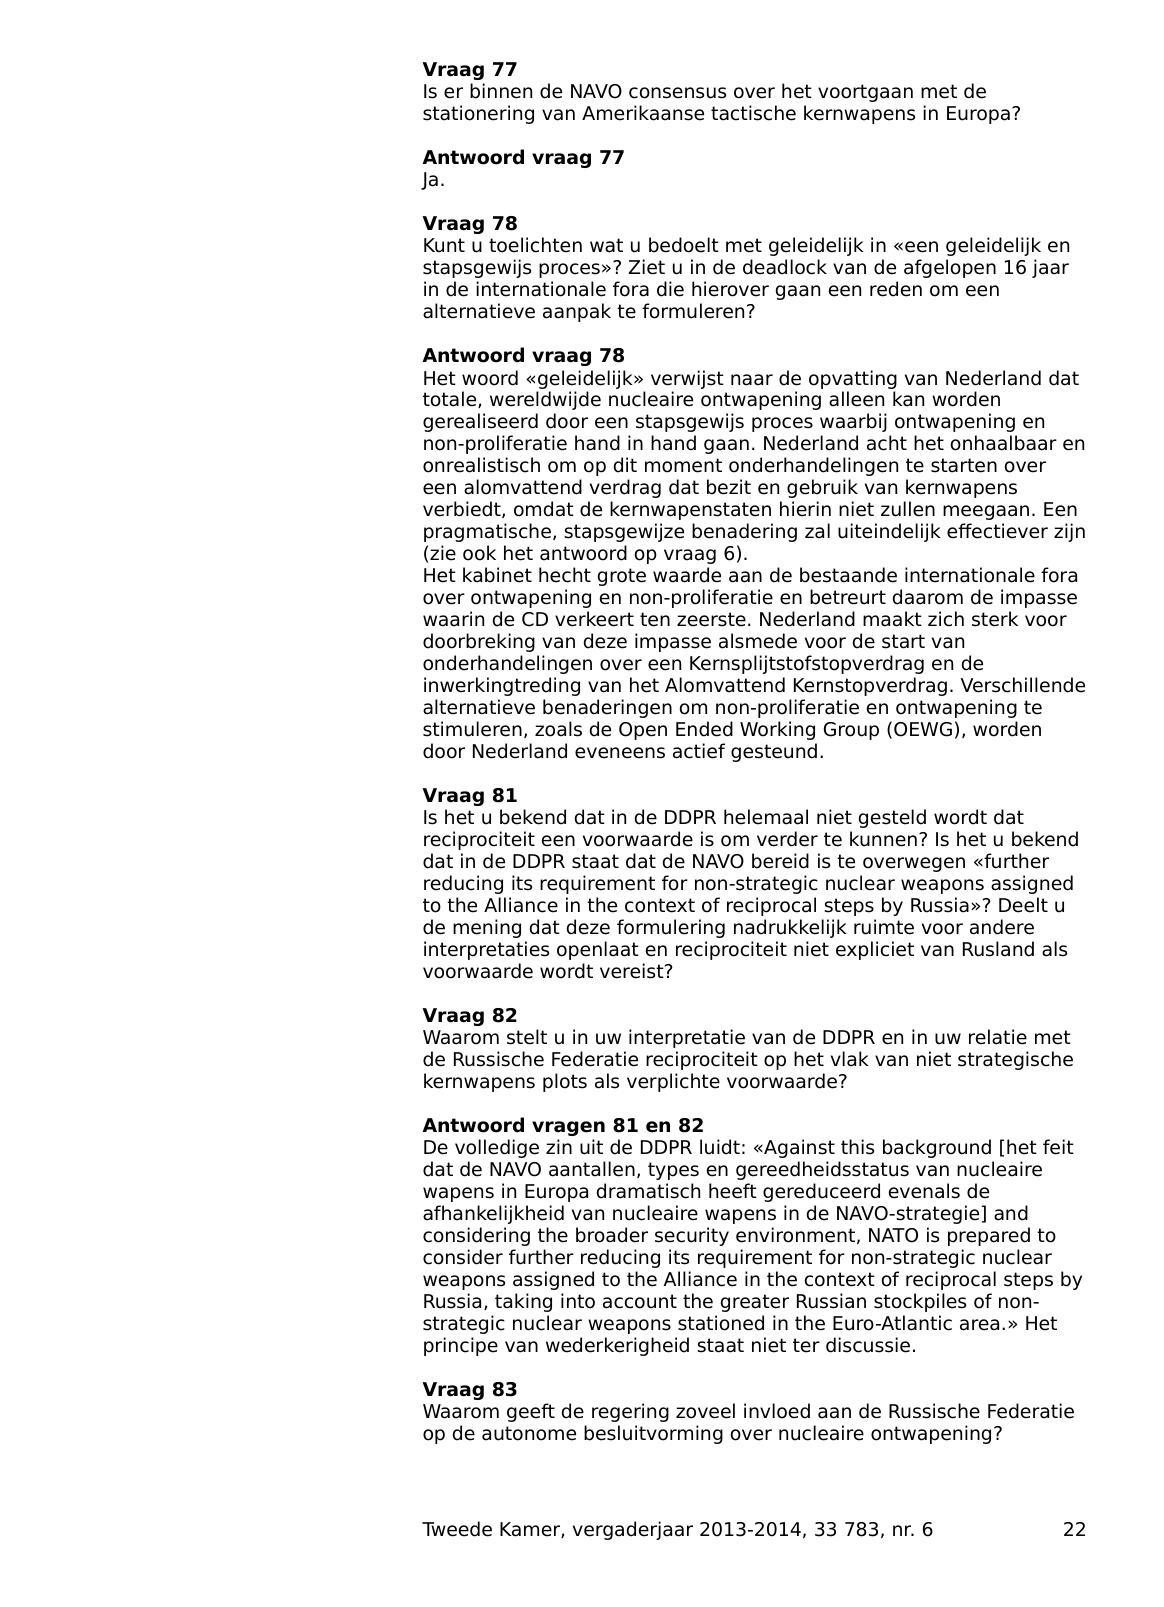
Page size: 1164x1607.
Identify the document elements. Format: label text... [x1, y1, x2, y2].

text Waarom stelt u in uw interpretatie van de DDPR en in uw relatie met de Russische Federatie reciprociteit op het vlak van niet strategische kernwapens plots als verplichte voorwaarde? [422, 1027, 1087, 1093]
text Ja. [422, 169, 1087, 191]
text Is het u bekend dat in de DDPR helemaal niet gesteld wordt dat reciprociteit een voorwaarde is om verder te kunnen? Is het u bekend dat in de DDPR staat dat de NAVO bereid is te overwegen «further reducing its requirement for non-strategic nuclear weapons assigned to the Alliance in the context of reciprocal steps by Russia»? Deelt u de mening dat deze formulering nadrukkelijk ruimte voor andere interpretaties openlaat en reciprociteit niet expliciet van Rusland als voorwaarde wordt vereist? [422, 807, 1087, 983]
text Kunt u toelichten wat u bedoelt met geleidelijk in «een geleidelijk en stapsgewijs proces»? Ziet u in de deadlock van de afgelopen 16 jaar in de internationale fora die hierover gaan een reden om een alternatieve aanpak te formuleren? [422, 235, 1087, 323]
text Antwoord vragen 81 en 82 [422, 1115, 1087, 1137]
text Is er binnen de NAVO consensus over het voortgaan met de stationering van Amerikaanse tactische kernwapens in Europa? [422, 81, 1087, 125]
text Waarom geeft de regering zoveel invloed aan de Russische Federatie op de autonome besluitvorming over nucleaire ontwapening? [422, 1401, 1087, 1445]
text Vraag 78 [422, 213, 1087, 235]
text Antwoord vraag 78 [422, 345, 1087, 367]
text Het kabinet hecht grote waarde aan de bestaande internationale fora over ontwapening en non-proliferatie en betreurt daarom de impasse waarin de CD verkeert ten zeerste. Nederland maakt zich sterk voor doorbreking van deze impasse alsmede voor de start van onderhandelingen over een Kernsplijtstofstopverdrag en de inwerkingtreding van het Alomvattend Kernstopverdrag. Verschillende alternatieve benaderingen om non-proliferatie en ontwapening te stimuleren, zoals de Open Ended Working Group (OEWG), worden door Nederland eveneens actief gesteund. [422, 565, 1087, 763]
text Vraag 81 [422, 785, 1087, 807]
text Het woord «geleidelijk» verwijst naar de opvatting van Nederland dat totale, wereldwijde nucleaire ontwapening alleen kan worden gerealiseerd door een stapsgewijs proces waarbij ontwapening en non-proliferatie hand in hand gaan. Nederland acht het onhaalbaar en onrealistisch om op dit moment onderhandelingen te starten over een alomvattend verdrag dat bezit en gebruik van kernwapens verbiedt, omdat de kernwapenstaten hierin niet zullen meegaan. Een pragmatische, stapsgewijze benadering zal uiteindelijk effectiever zijn (zie ook het antwoord op vraag 6). [422, 367, 1087, 565]
text De volledige zin uit de DDPR luidt: «Against this background [het feit dat de NAVO aantallen, types en gereedheidsstatus van nucleaire wapens in Europa dramatisch heeft gereduceerd evenals de afhankelijkheid van nucleaire wapens in de NAVO-strategie] and considering the broader security environment, NATO is prepared to consider further reducing its requirement for non-strategic nuclear weapons assigned to the Alliance in the context of reciprocal steps by Russia, taking into account the greater Russian stockpiles of non-strategic nuclear weapons stationed in the Euro-Atlantic area.» Het principe van wederkerigheid staat niet ter discussie. [422, 1137, 1087, 1357]
text Vraag 83 [422, 1379, 1087, 1401]
text Antwoord vraag 77 [422, 147, 1087, 169]
text Vraag 77 [422, 59, 1087, 81]
text Vraag 82 [422, 1005, 1087, 1027]
